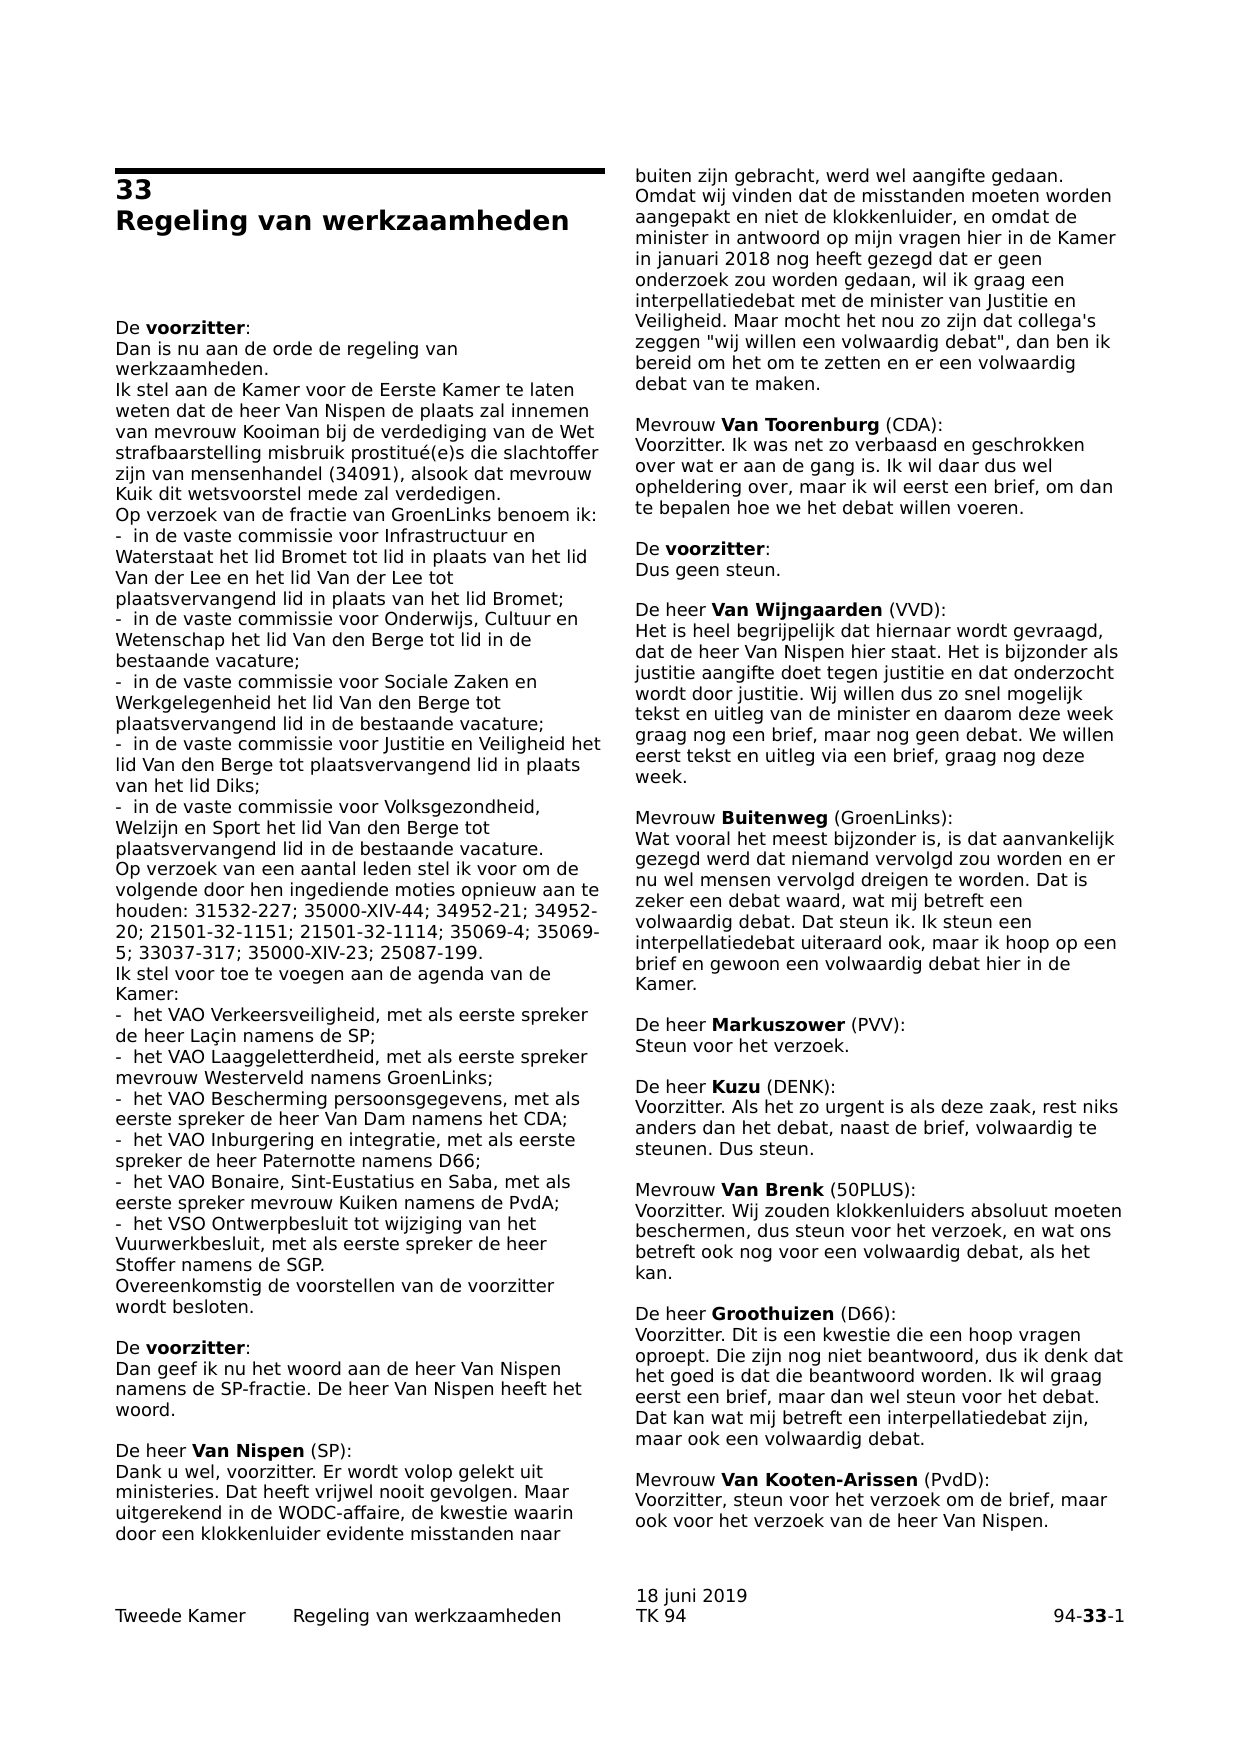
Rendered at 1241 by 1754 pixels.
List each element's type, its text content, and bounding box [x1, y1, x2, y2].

text Dank u wel, voorzitter. Er wordt volop gelekt uit ministeries. Dat heeft vrijwel nooit gevolgen. Maar uitgerekend in de WODC-affaire, de kwestie waarin door een klokkenluider evidente misstanden naar [115, 1461, 605, 1545]
list het VAO Bescherming persoonsgegevens, met als eerste spreker de heer Van Dam namens het CDA; [115, 1088, 605, 1130]
text Voorzitter. Als het zo urgent is als deze zaak, rest niks anders dan het debat, naast de brief, volwaardig te steunen. Dus steun. [635, 1097, 1125, 1160]
text De voorzitter: [115, 1337, 605, 1358]
list het VAO Bonaire, Sint-Eustatius en Saba, met als eerste spreker mevrouw Kuiken namens de PvdA; [115, 1172, 605, 1213]
list het VAO Laaggeletterdheid, met als eerste spreker mevrouw Westerveld namens GroenLinks; [115, 1047, 605, 1088]
list in de vaste commissie voor Volksgezondheid, Welzijn en Sport het lid Van den Berge tot plaatsvervangend lid in de bestaande vacature. [115, 797, 605, 859]
text Voorzitter. Dit is een kwestie die een hoop vragen oproept. Die zijn nog niet beantwoord, dus ik denk dat het goed is dat die beantwoord worden. Ik wil graag eerst een brief, maar dan wel steun voor het debat. Dat kan wat mij betreft een interpellatiedebat zijn, maar ook een volwaardig debat. [635, 1324, 1125, 1449]
text De heer Van Wijngaarden (VVD): [635, 600, 1125, 621]
text Wat vooral het meest bijzonder is, is dat aanvankelijk gezegd werd dat niemand vervolgd zou worden en er nu wel mensen vervolgd dreigen te worden. Dat is zeker een debat waard, wat mij betreft een volwaardig debat. Dat steun ik. Ik steun een interpellatiedebat uiteraard ook, maar ik hoop op een brief en gewoon een volwaardig debat hier in de Kamer. [635, 828, 1125, 995]
text Mevrouw Van Toorenburg (CDA): [635, 414, 1125, 435]
text De heer Markuszower (PVV): [635, 1015, 1125, 1036]
text De voorzitter: [115, 318, 605, 338]
text Op verzoek van de fractie van GroenLinks benoem ik: [115, 505, 605, 526]
text Dus geen steun. [635, 559, 1125, 580]
text Steun voor het verzoek. [635, 1036, 1125, 1056]
text De voorzitter: [635, 538, 1125, 559]
list in de vaste commissie voor Onderwijs, Cultuur en Wetenschap het lid Van den Berge tot lid in de bestaande vacature; [115, 609, 605, 672]
list in de vaste commissie voor Justitie en Veiligheid het lid Van den Berge tot plaatsvervangend lid in plaats van het lid Diks; [115, 734, 605, 797]
text Mevrouw Van Brenk (50PLUS): [635, 1180, 1125, 1200]
list in de vaste commissie voor Infrastructuur en Waterstaat het lid Bromet tot lid in plaats van het lid Van der Lee en het lid Van der Lee tot plaatsvervangend lid in plaats van het lid Bromet; [115, 526, 605, 609]
list in de vaste commissie voor Sociale Zaken en Werkgelegenheid het lid Van den Berge tot plaatsvervangend lid in de bestaande vacature; [115, 672, 605, 734]
text Ik stel voor toe te voegen aan de agenda van de Kamer: [115, 963, 605, 1005]
text Mevrouw Van Kooten-Arissen (PvdD): [635, 1469, 1125, 1490]
text Dan geef ik nu het woord aan de heer Van Nispen namens de SP-fractie. De heer Van Nispen heeft het woord. [115, 1358, 605, 1421]
text Het is heel begrijpelijk dat hiernaar wordt gevraagd, dat de heer Van Nispen hier staat. Het is bijzonder als justitie aangifte doet tegen justitie en dat onderzocht wordt door justitie. Wij willen dus zo snel mogelijk tekst en uitleg van de minister en daarom deze week graag nog een brief, maar nog geen debat. We willen eerst tekst en uitleg via een brief, graag nog deze week. [635, 621, 1125, 787]
text Voorzitter. Wij zouden klokkenluiders absoluut moeten beschermen, dus steun voor het verzoek, en wat ons betreft ook nog voor een volwaardig debat, als het kan. [635, 1200, 1125, 1284]
list het VAO Inburgering en integratie, met als eerste spreker de heer Paternotte namens D66; [115, 1130, 605, 1172]
text Voorzitter. Ik was net zo verbaasd en geschrokken over wat er aan de gang is. Ik wil daar dus wel opheldering over, maar ik wil eerst een brief, om dan te bepalen hoe we het debat willen voeren. [635, 435, 1125, 518]
text De heer Groothuizen (D66): [635, 1304, 1125, 1324]
text Ik stel aan de Kamer voor de Eerste Kamer te laten weten dat de heer Van Nispen de plaats zal innemen van mevrouw Kooiman bij de verdediging van de Wet strafbaarstelling misbruik prostitué(e)s die slachtoffer zijn van mensenhandel (34091), alsook dat mevrouw Kuik dit wetsvoorstel mede zal verdedigen. [115, 380, 605, 505]
text Mevrouw Buitenweg (GroenLinks): [635, 807, 1125, 828]
text Overeenkomstig de voorstellen van de voorzitter wordt besloten. [115, 1276, 605, 1317]
text Voorzitter, steun voor het verzoek om de brief, maar ook voor het verzoek van de heer Van Nispen. [635, 1490, 1125, 1532]
text Op verzoek van een aantal leden stel ik voor om de volgende door hen ingediende moties opnieuw aan te houden: 31532-227; 35000-XIV-44; 34952-21; 34952-20; 21501-32-1151; 21501-32-1114; 35069-4; 35069-5; 33037-317; 35000-XIV-23; 25087-199. [115, 859, 605, 963]
list het VAO Verkeersveiligheid, met als eerste spreker de heer Laçin namens de SP; [115, 1005, 605, 1047]
text De heer Kuzu (DENK): [635, 1076, 1125, 1097]
text De heer Van Nispen (SP): [115, 1441, 605, 1461]
text Dan is nu aan de orde de regeling van werkzaamheden. [115, 338, 605, 380]
list het VSO Ontwerpbesluit tot wijziging van het Vuurwerkbesluit, met als eerste spreker de heer Stoffer namens de SGP. [115, 1213, 605, 1276]
title 33 Regeling van werkzaamheden [115, 174, 605, 237]
text buiten zijn gebracht, werd wel aangifte gedaan. Omdat wij vinden dat de misstanden moeten worden aangepakt en niet de klokkenluider, en omdat de minister in antwoord op mijn vragen hier in de Kamer in januari 2018 nog heeft gezegd dat er geen onderzoek zou worden gedaan, wil ik graag een interpellatiedebat met de minister van Justitie en Veiligheid. Maar mocht het nou zo zijn dat collega's zeggen "wij willen een volwaardig debat", dan ben ik bereid om het om te zetten en er een volwaardig debat van te maken. [635, 165, 1125, 394]
